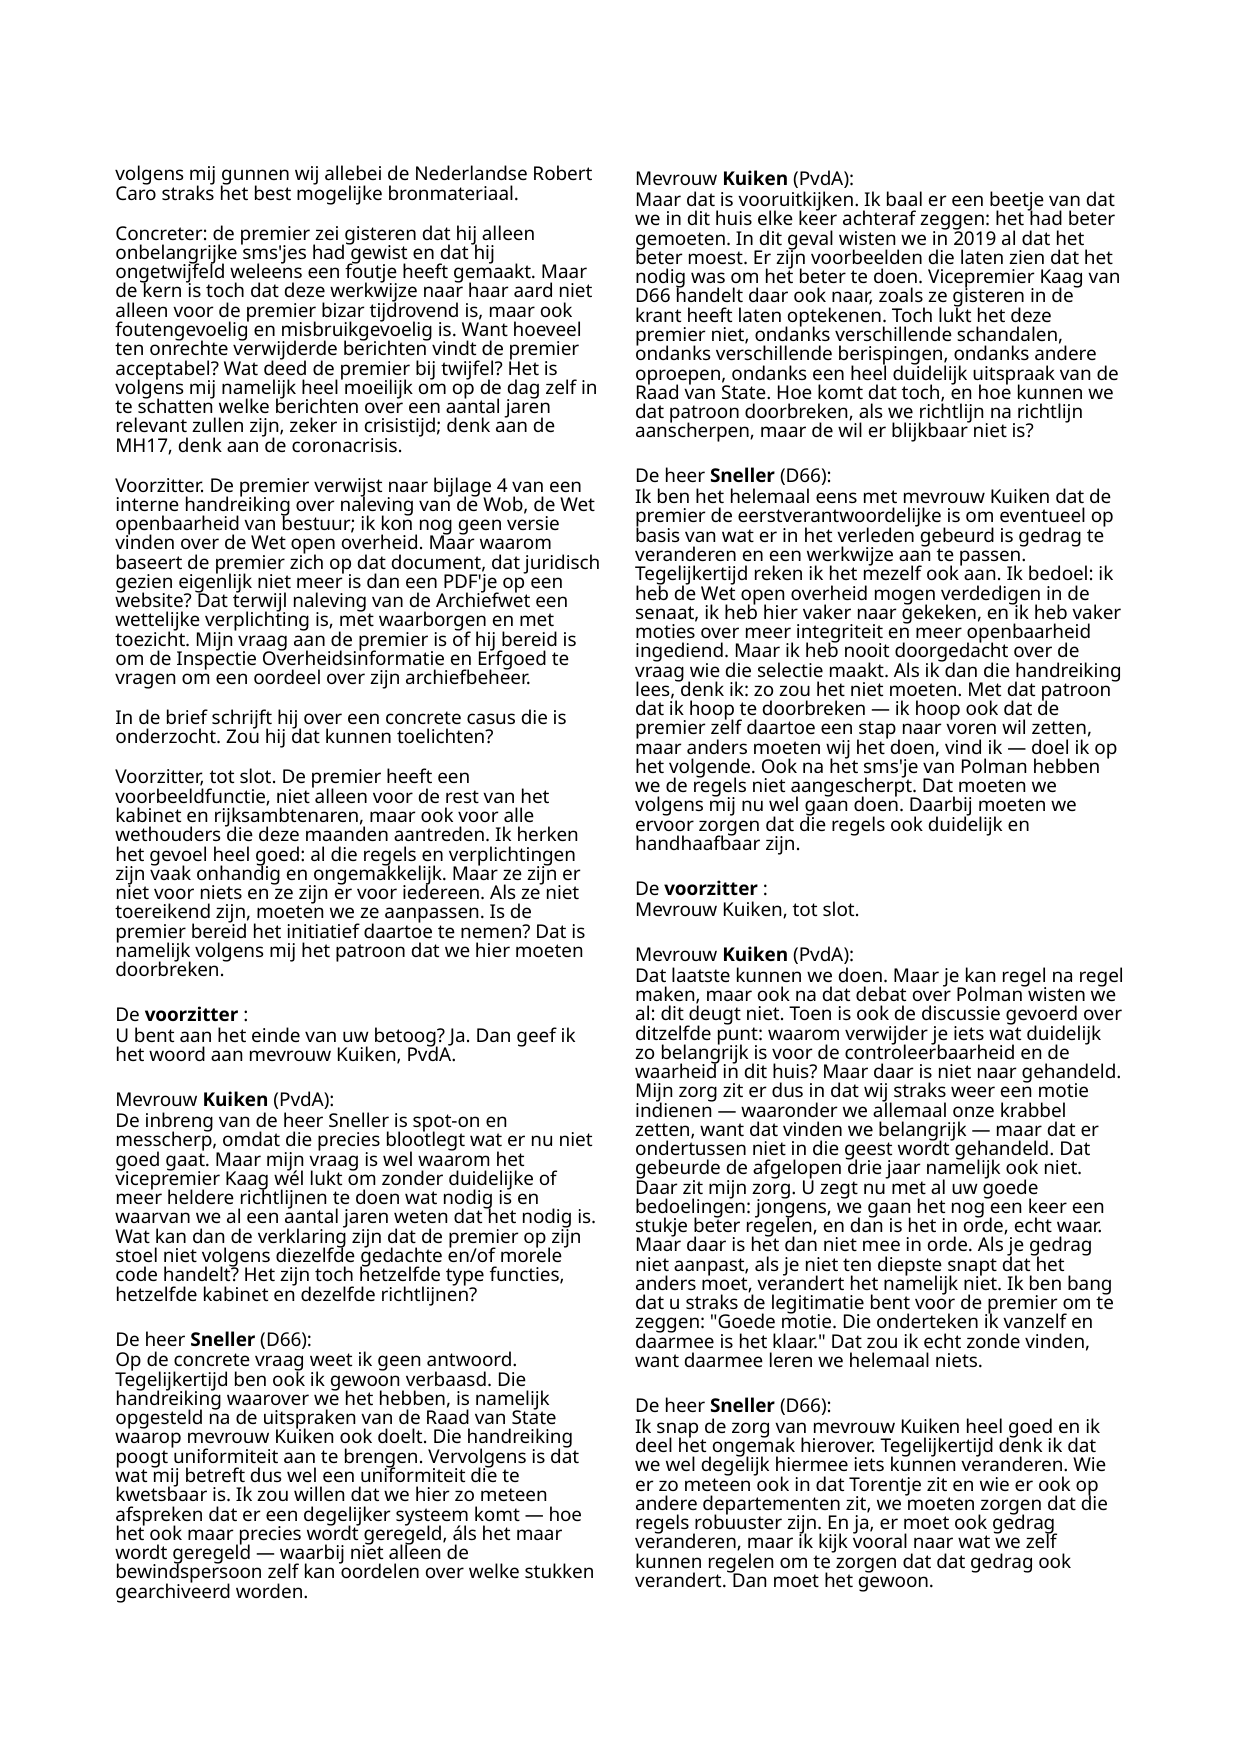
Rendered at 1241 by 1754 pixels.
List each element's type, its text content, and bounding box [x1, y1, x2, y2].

text Concreter: de premier zei gisteren dat hij alleen onbelangrijke sms'jes had gewist en dat hij ongetwijfeld weleens een foutje heeft gemaakt. Maar de kern is toch dat deze werkwijze naar haar aard niet alleen voor de premier bizar tijdrovend is, maar ook foutengevoelig en misbruikgevoelig is. Want hoeveel ten onrechte verwijderde berichten vindt de premier acceptabel? Wat deed de premier bij twijfel? Het is volgens mij namelijk heel moeilijk om op de dag zelf in te schatten welke berichten over een aantal jaren relevant zullen zijn, zeker in crisistijd; denk aan de MH17, denk aan de coronacrisis. [115, 224, 605, 456]
text In de brief schrijft hij over een concrete casus die is onderzocht. Zou hij dat kunnen toelichten? [115, 709, 605, 748]
text De heer Sneller (D66): [635, 1392, 1125, 1418]
text Ik snap de zorg van mevrouw Kuiken heel goed en ik deel het ongemak hierover. Tegelijkertijd denk ik dat we wel degelijk hiermee iets kunnen veranderen. Wie er zo meteen ook in dat Torentje zit en wie er ook op andere departementen zit, we moeten zorgen dat die regels robuuster zijn. En ja, er moet ook gedrag veranderen, maar ik kijk vooral naar wat we zelf kunnen regelen om te zorgen dat dat gedrag ook verandert. Dan moet het gewoon. [635, 1418, 1125, 1591]
text Op de concrete vraag weet ik geen antwoord. Tegelijkertijd ben ook ik gewoon verbaasd. Die handreiking waarover we het hebben, is namelijk opgesteld na de uitspraken van de Raad van State waarop mevrouw Kuiken ook doelt. Die handreiking poogt uniformiteit aan te brengen. Vervolgens is dat wat mij betreft dus wel een uniformiteit die te kwetsbaar is. Ik zou willen dat we hier zo meteen afspreken dat er een degelijker systeem komt — hoe het ook maar precies wordt geregeld, áls het maar wordt geregeld — waarbij niet alleen de bewindspersoon zelf kan oordelen over welke stukken gearchiveerd worden. [115, 1351, 605, 1602]
text Maar dat is vooruitkijken. Ik baal er een beetje van dat we in dit huis elke keer achteraf zeggen: het had beter gemoeten. In dit geval wisten we in 2019 al dat het beter moest. Er zijn voorbeelden die laten zien dat het nodig was om het beter te doen. Vicepremier Kaag van D66 handelt daar ook naar, zoals ze gisteren in de krant heeft laten optekenen. Toch lukt het deze premier niet, ondanks verschillende schandalen, ondanks verschillende berispingen, ondanks andere oproepen, ondanks een heel duidelijk uitspraak van de Raad van State. Hoe komt dat toch, en hoe kunnen we dat patroon doorbreken, als we richtlijn na richtlijn aanscherpen, maar de wil er blijkbaar niet is? [635, 191, 1125, 442]
text Mevrouw Kuiken, tot slot. [635, 901, 1125, 920]
text De inbreng van de heer Sneller is spot-on en messcherp, omdat die precies blootlegt wat er nu niet goed gaat. Maar mijn vraag is wel waarom het vicepremier Kaag wél lukt om zonder duidelijke of meer heldere richtlijnen te doen wat nodig is en waarvan we al een aantal jaren weten dat het nodig is. Wat kan dan de verklaring zijn dat de premier op zijn stoel niet volgens diezelfde gedachte en/of morele code handelt? Het zijn toch hetzelfde type functies, hetzelfde kabinet en dezelfde richtlijnen? [115, 1112, 605, 1305]
text Ik ben het helemaal eens met mevrouw Kuiken dat de premier de eerstverantwoordelijke is om eventueel op basis van wat er in het verleden gebeurd is gedrag te veranderen en een werkwijze aan te passen. Tegelijkertijd reken ik het mezelf ook aan. Ik bedoel: ik heb de Wet open overheid mogen verdedigen in de senaat, ik heb hier vaker naar gekeken, en ik heb vaker moties over meer integriteit en meer openbaarheid ingediend. Maar ik heb nooit doorgedacht over de vraag wie die selectie maakt. Als ik dan die handreiking lees, denk ik: zo zou het niet moeten. Met dat patroon dat ik hoop te doorbreken — ik hoop ook dat de premier zelf daartoe een stap naar voren wil zetten, maar anders moeten wij het doen, vind ik — doel ik op het volgende. Ook na het sms'je van Polman hebben we de regels niet aangescherpt. Dat moeten we volgens mij nu wel gaan doen. Daarbij moeten we ervoor zorgen dat die regels ook duidelijk en handhaafbaar zijn. [635, 488, 1125, 854]
text De heer Sneller (D66): [635, 462, 1125, 488]
text Dat laatste kunnen we doen. Maar je kan regel na regel maken, maar ook na dat debat over Polman wisten we al: dit deugt niet. Toen is ook de discussie gevoerd over ditzelfde punt: waarom verwijder je iets wat duidelijk zo belangrijk is voor de controleerbaarheid en de waarheid in dit huis? Maar daar is niet naar gehandeld. Mijn zorg zit er dus in dat wij straks weer een motie indienen — waaronder we allemaal onze krabbel zetten, want dat vinden we belangrijk — maar dat er ondertussen niet in die geest wordt gehandeld. Dat gebeurde de afgelopen drie jaar namelijk ook niet. Daar zit mijn zorg. U zegt nu met al uw goede bedoelingen: jongens, we gaan het nog een keer een stukje beter regelen, en dan is het in orde, echt waar. Maar daar is het dan niet mee in orde. Als je gedrag niet aanpast, als je niet ten diepste snapt dat het anders moet, verandert het namelijk niet. Ik ben bang dat u straks de legitimatie bent voor de premier om te zeggen: "Goede motie. Die onderteken ik vanzelf en daarmee is het klaar." Dat zou ik echt zonde vinden, want daarmee leren we helemaal niets. [635, 967, 1125, 1371]
text De voorzitter : [635, 875, 1125, 901]
text De heer Sneller (D66): [115, 1326, 605, 1351]
text De voorzitter : [115, 1001, 605, 1027]
text Mevrouw Kuiken (PvdA): [115, 1086, 605, 1112]
text Voorzitter, tot slot. De premier heeft een voorbeeldfunctie, niet alleen voor de rest van het kabinet en rijksambtenaren, maar ook voor alle wethouders die deze maanden aantreden. Ik herken het gevoel heel goed: al die regels en verplichtingen zijn vaak onhandig en ongemakkelijk. Maar ze zijn er niet voor niets en ze zijn er voor iedereen. Als ze niet toereikend zijn, moeten we ze aanpassen. Is de premier bereid het initiatief daartoe te nemen? Dat is namelijk volgens mij het patroon dat we hier moeten doorbreken. [115, 768, 605, 981]
text Mevrouw Kuiken (PvdA): [635, 165, 1125, 191]
text U bent aan het einde van uw betoog? Ja. Dan geef ik het woord aan mevrouw Kuiken, PvdA. [115, 1027, 605, 1066]
text Mevrouw Kuiken (PvdA): [635, 941, 1125, 967]
text volgens mij gunnen wij allebei de Nederlandse Robert Caro straks het best mogelijke bronmateriaal. [115, 165, 605, 204]
text Voorzitter. De premier verwijst naar bijlage 4 van een interne handreiking over naleving van de Wob, de Wet openbaarheid van bestuur; ik kon nog geen versie vinden over de Wet open overheid. Maar waarom baseert de premier zich op dat document, dat juridisch gezien eigenlijk niet meer is dan een PDF'je op een website? Dat terwijl naleving van de Archiefwet een wettelijke verplichting is, met waarborgen en met toezicht. Mijn vraag aan de premier is of hij bereid is om de Inspectie Overheidsinformatie en Erfgoed te vragen om een oordeel over zijn archiefbeheer. [115, 477, 605, 688]
